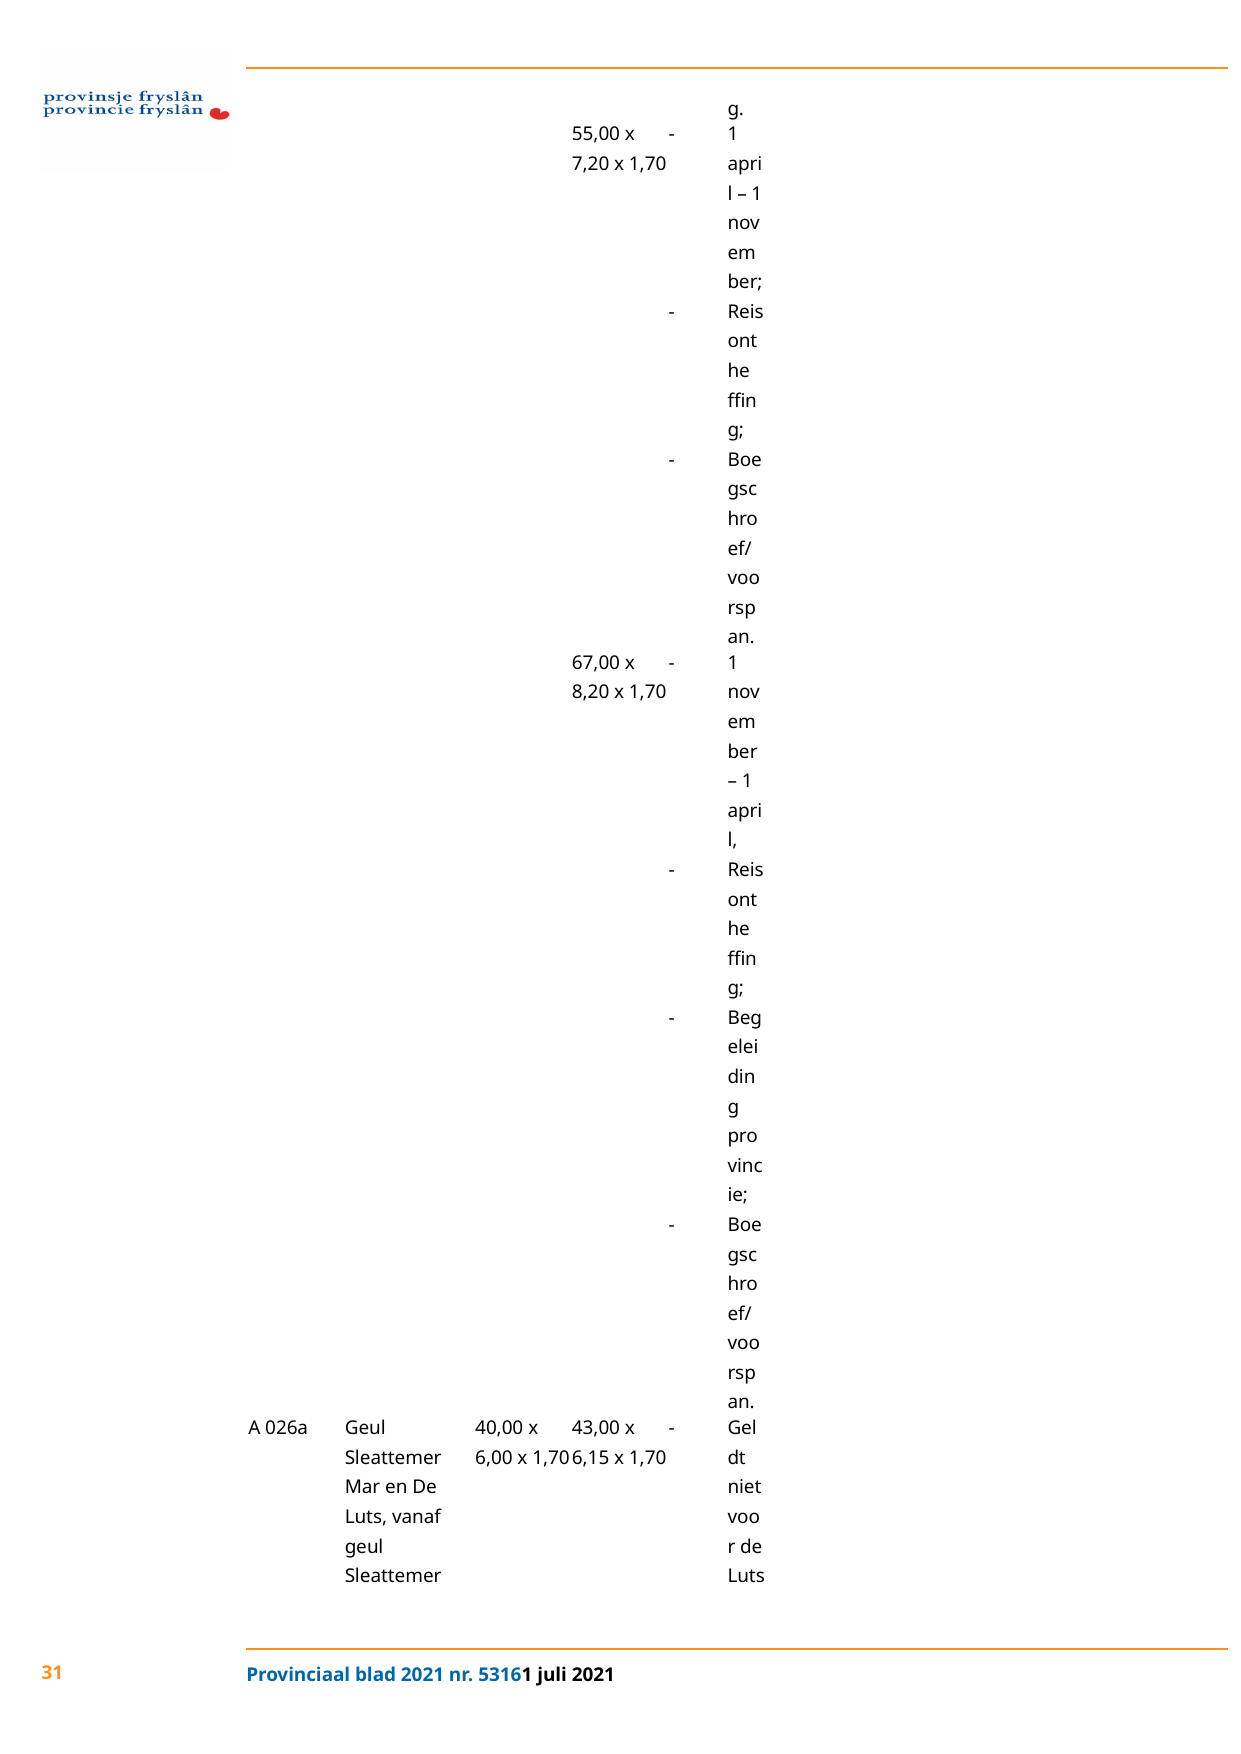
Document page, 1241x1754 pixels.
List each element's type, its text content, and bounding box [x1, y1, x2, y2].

table_cell 40,00 x 6,00 x 1,70 [475, 1415, 572, 1588]
table_cell [345, 95, 475, 1414]
table_cell A 026a [248, 1415, 344, 1588]
table_cell Geldt niet voor de Luts [668, 1415, 765, 1588]
table_cell 55,00 x 7,20 x 1,70 [572, 121, 668, 649]
table_cell 1 april – 1 november; Reisontheffing; Boegschroef/ voorspan. [668, 121, 765, 649]
table_cell [475, 95, 572, 1414]
table_cell [248, 95, 344, 1414]
picture [41, 47, 231, 172]
table_cell Geul Sleattemer Mar en De Luts, vanaf geul Sleattemer [345, 1415, 475, 1588]
table_cell 43,00 x 6,15 x 1,70 [572, 1415, 668, 1588]
table_cell g. [668, 95, 765, 121]
table_cell 67,00 x 8,20 x 1,70 [572, 649, 668, 1414]
table_cell 1 november – 1 april, Reisontheffing; Begeleiding provincie; Boegschroef/ voorspan. [668, 649, 765, 1414]
